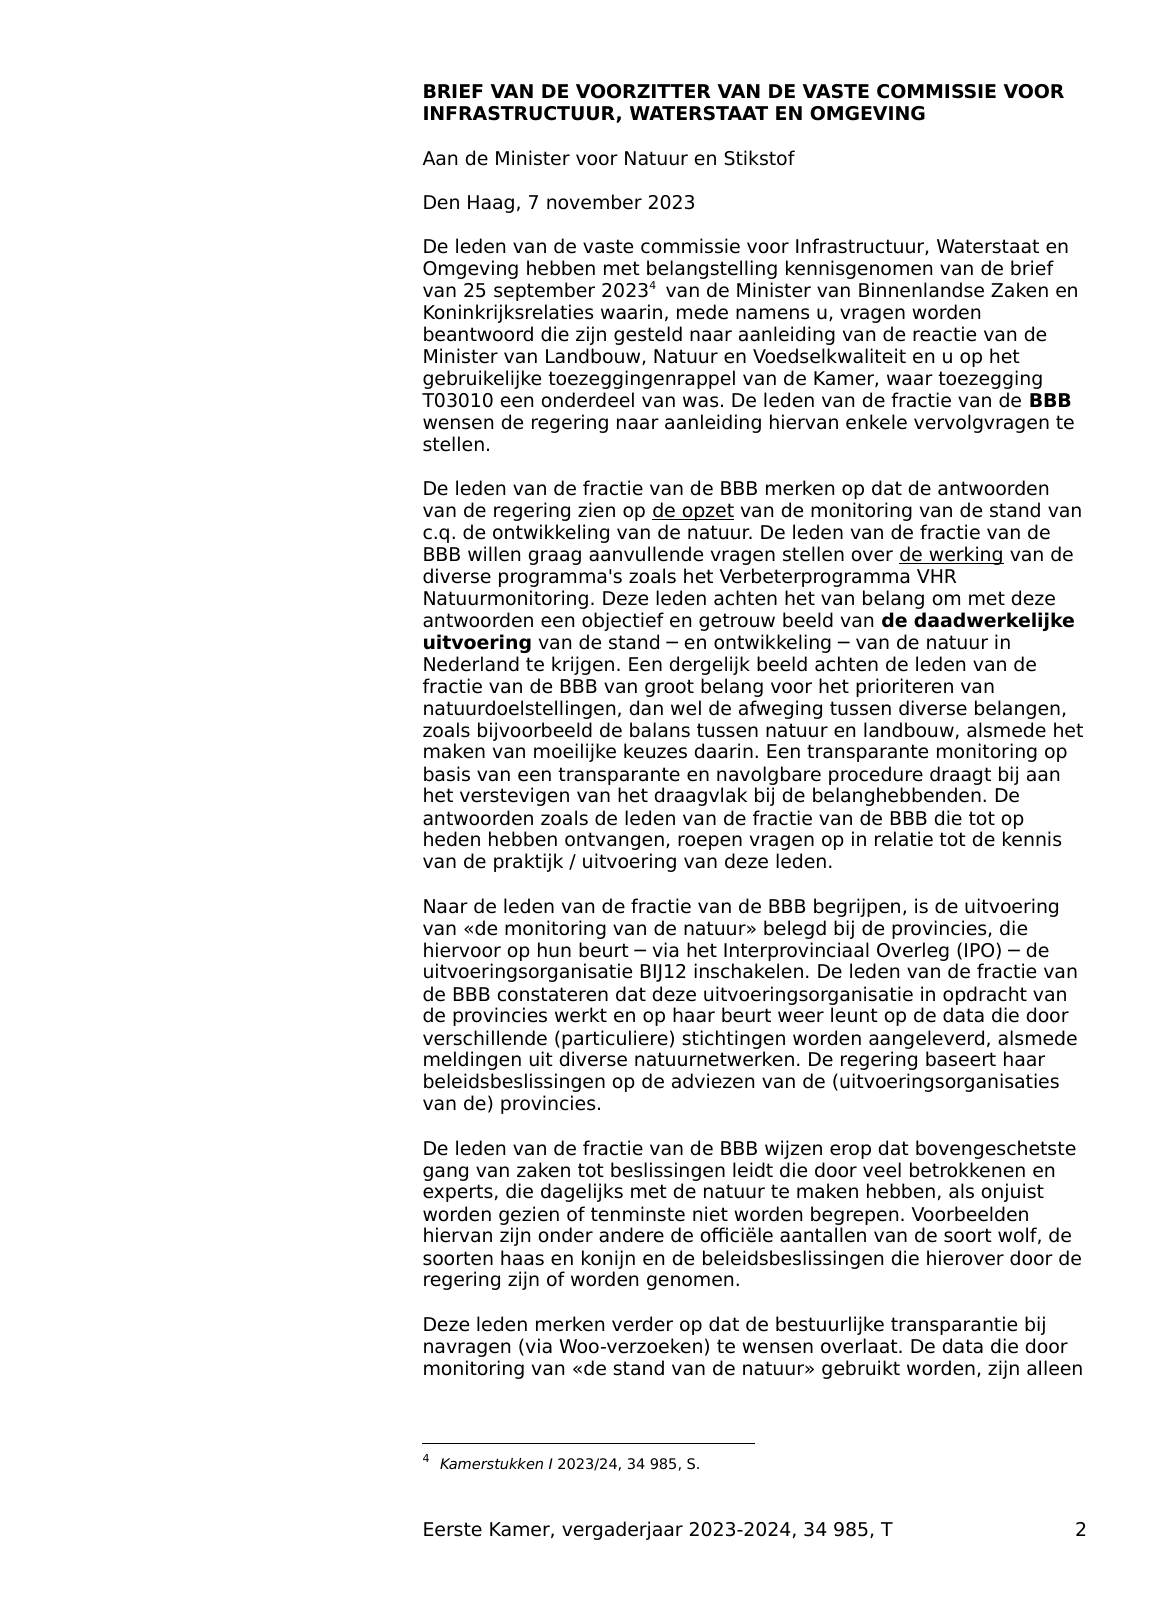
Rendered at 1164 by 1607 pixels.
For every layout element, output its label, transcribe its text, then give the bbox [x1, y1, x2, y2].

text De leden van de fractie van de BBB merken op dat de antwoorden van de regering zien op de opzet van de monitoring van de stand van c.q. de ontwikkeling van de natuur. De leden van de fractie van de BBB willen graag aanvullende vragen stellen over de werking van de diverse programma's zoals het Verbeterprogramma VHR Natuurmonitoring. Deze leden achten het van belang om met deze antwoorden een objectief en getrouw beeld van de daadwerkelijke uitvoering van de stand ─ en ontwikkeling ─ van de natuur in Nederland te krijgen. Een dergelijk beeld achten de leden van de fractie van de BBB van groot belang voor het prioriteren van natuurdoelstellingen, dan wel de afweging tussen diverse belangen, zoals bijvoorbeeld de balans tussen natuur en landbouw, alsmede het maken van moeilijke keuzes daarin. Een transparante monitoring op basis van een transparante en navolgbare procedure draagt bij aan het verstevigen van het draagvlak bij de belanghebbenden. De antwoorden zoals de leden van de fractie van de BBB die tot op heden hebben ontvangen, roepen vragen op in relatie tot de kennis van de praktijk / uitvoering van deze leden. [422, 478, 1087, 873]
text De leden van de fractie van de BBB wijzen erop dat bovengeschetste gang van zaken tot beslissingen leidt die door veel betrokkenen en experts, die dagelijks met de natuur te maken hebben, als onjuist worden gezien of tenminste niet worden begrepen. Voorbeelden hiervan zijn onder andere de officiële aantallen van de soort wolf, de soorten haas en konijn en de beleidsbeslissingen die hierover door de regering zijn of worden genomen. [422, 1137, 1087, 1291]
text Den Haag, 7 november 2023 [422, 192, 1087, 213]
subtitle BRIEF VAN DE VOORZITTER VAN DE VASTE COMMISSIE VOOR INFRASTRUCTUUR, WATERSTAAT EN OMGEVING [422, 81, 1087, 125]
text Kamerstukken I 2023/24, 34 985, S. [422, 1452, 1087, 1474]
text Naar de leden van de fractie van de BBB begrijpen, is de uitvoering van «de monitoring van de natuur» belegd bij de provincies, die hiervoor op hun beurt ─ via het Interprovinciaal Overleg (IPO) ─ de uitvoeringsorganisatie BIJ12 inschakelen. De leden van de fractie van de BBB constateren dat deze uitvoeringsorganisatie in opdracht van de provincies werkt en op haar beurt weer leunt op de data die door verschillende (particuliere) stichtingen worden aangeleverd, alsmede meldingen uit diverse natuurnetwerken. De regering baseert haar beleidsbeslissingen op de adviezen van de (uitvoeringsorganisaties van de) provincies. [422, 896, 1087, 1115]
text Aan de Minister voor Natuur en Stikstof [422, 147, 1087, 169]
text De leden van de vaste commissie voor Infrastructuur, Waterstaat en Omgeving hebben met belangstelling kennisgenomen van de brief van 25 september 2023 van de Minister van Binnenlandse Zaken en Koninkrijksrelaties waarin, mede namens u, vragen worden beantwoord die zijn gesteld naar aanleiding van de reactie van de Minister van Landbouw, Natuur en Voedselkwaliteit en u op het gebruikelijke toezeggingenrappel van de Kamer, waar toezegging T03010 een onderdeel van was. De leden van de fractie van de BBB wensen de regering naar aanleiding hiervan enkele vervolgvragen te stellen. [422, 236, 1087, 456]
text Deze leden merken verder op dat de bestuurlijke transparantie bij navragen (via Woo-verzoeken) te wensen overlaat. De data die door monitoring van «de stand van de natuur» gebruikt worden, zijn alleen [422, 1313, 1087, 1379]
